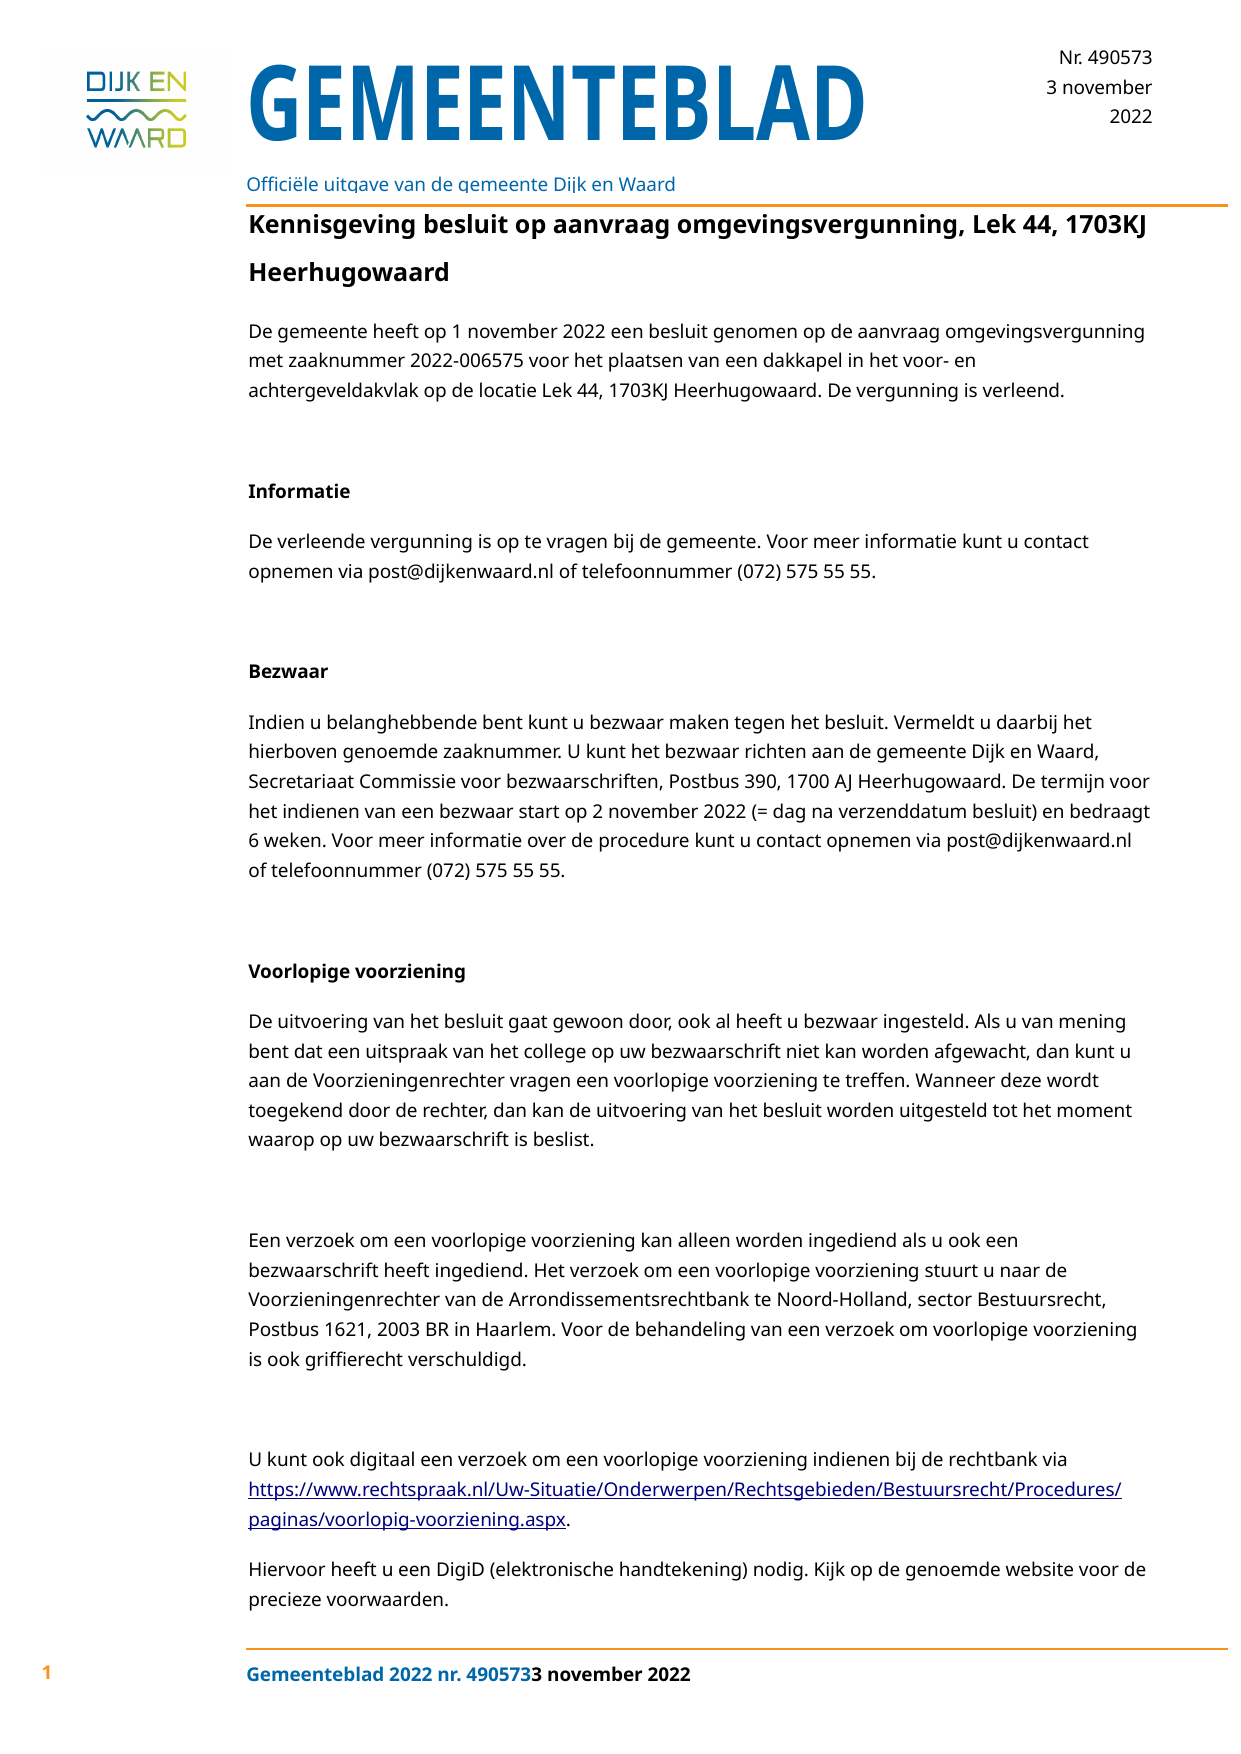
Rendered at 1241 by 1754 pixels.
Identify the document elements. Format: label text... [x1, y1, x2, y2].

text Informatie [248, 478, 1152, 504]
text De verleende vergunning is op te vragen bij de gemeente. Voor meer informatie kunt u contact opnemen via post@dijkenwaard.nl of telefoonnummer (072) 575 55 55. [248, 528, 1152, 584]
text De uitvoering van het besluit gaat gewoon door, ook al heeft u bezwaar ingesteld. Als u van mening bent dat een uitspraak van het college op uw bezwaarschrift niet kan worden afgewacht, dan kunt u aan de Voorzieningenrechter vragen een voorlopige voorziening te treffen. Wanneer deze wordt toegekend door de rechter, dan kan de uitvoering van het besluit worden uitgesteld tot het moment waarop op uw bezwaarschrift is beslist. [248, 1008, 1152, 1152]
text De gemeente heeft op 1 november 2022 een besluit genomen op de aanvraag omgevingsvergunning met zaaknummer 2022-006575 voor het plaatsen van een dakkapel in het voor- en achtergeveldakvlak op de locatie Lek 44, 1703KJ Heerhugowaard. De vergunning is verleend. [248, 318, 1152, 403]
text Indien u belanghebbende bent kunt u bezwaar maken tegen het besluit. Vermeldt u daarbij het hierboven genoemde zaaknummer. U kunt het bezwaar richten aan de gemeente Dijk en Waard, Secretariaat Commissie voor bezwaarschriften, Postbus 390, 1700 AJ Heerhugowaard. De termijn voor het indienen van een bezwaar start op 2 november 2022 (= dag na verzenddatum besluit) en bedraagt 6 weken. Voor meer informatie over de procedure kunt u contact opnemen via post@dijkenwaard.nl of telefoonnummer (072) 575 55 55. [248, 709, 1152, 883]
text Een verzoek om een voorlopige voorziening kan alleen worden ingediend als u ook een bezwaarschrift heeft ingediend. Het verzoek om een voorlopige voorziening stuurt u naar de Voorzieningenrechter van de Arrondissementsrechtbank te Noord-Holland, sector Bestuursrecht, Postbus 1621, 2003 BR in Haarlem. Voor de behandeling van een verzoek om voorlopige voorziening is ook griffierecht verschuldigd. [248, 1227, 1152, 1372]
text U kunt ook digitaal een verzoek om een voorlopige voorziening indienen bij de rechtbank via https://www.rechtspraak.nl/Uw-Situatie/Onderwerpen/Rechtsgebieden/Bestuursrecht/Procedures/paginas/voorlopig-voorziening.aspx. [248, 1447, 1152, 1532]
text Voorlopige voorziening [248, 958, 1152, 984]
text Bezwaar [248, 659, 1152, 684]
picture [41, 47, 231, 172]
text Kennisgeving besluit op aanvraag omgevingsvergunning, Lek 44, 1703KJ Heerhugowaard [248, 207, 1152, 288]
text Hiervoor heeft u een DigiD (elektronische handtekening) nodig. Kijk op de genoemde website voor de precieze voorwaarden. [248, 1556, 1152, 1612]
